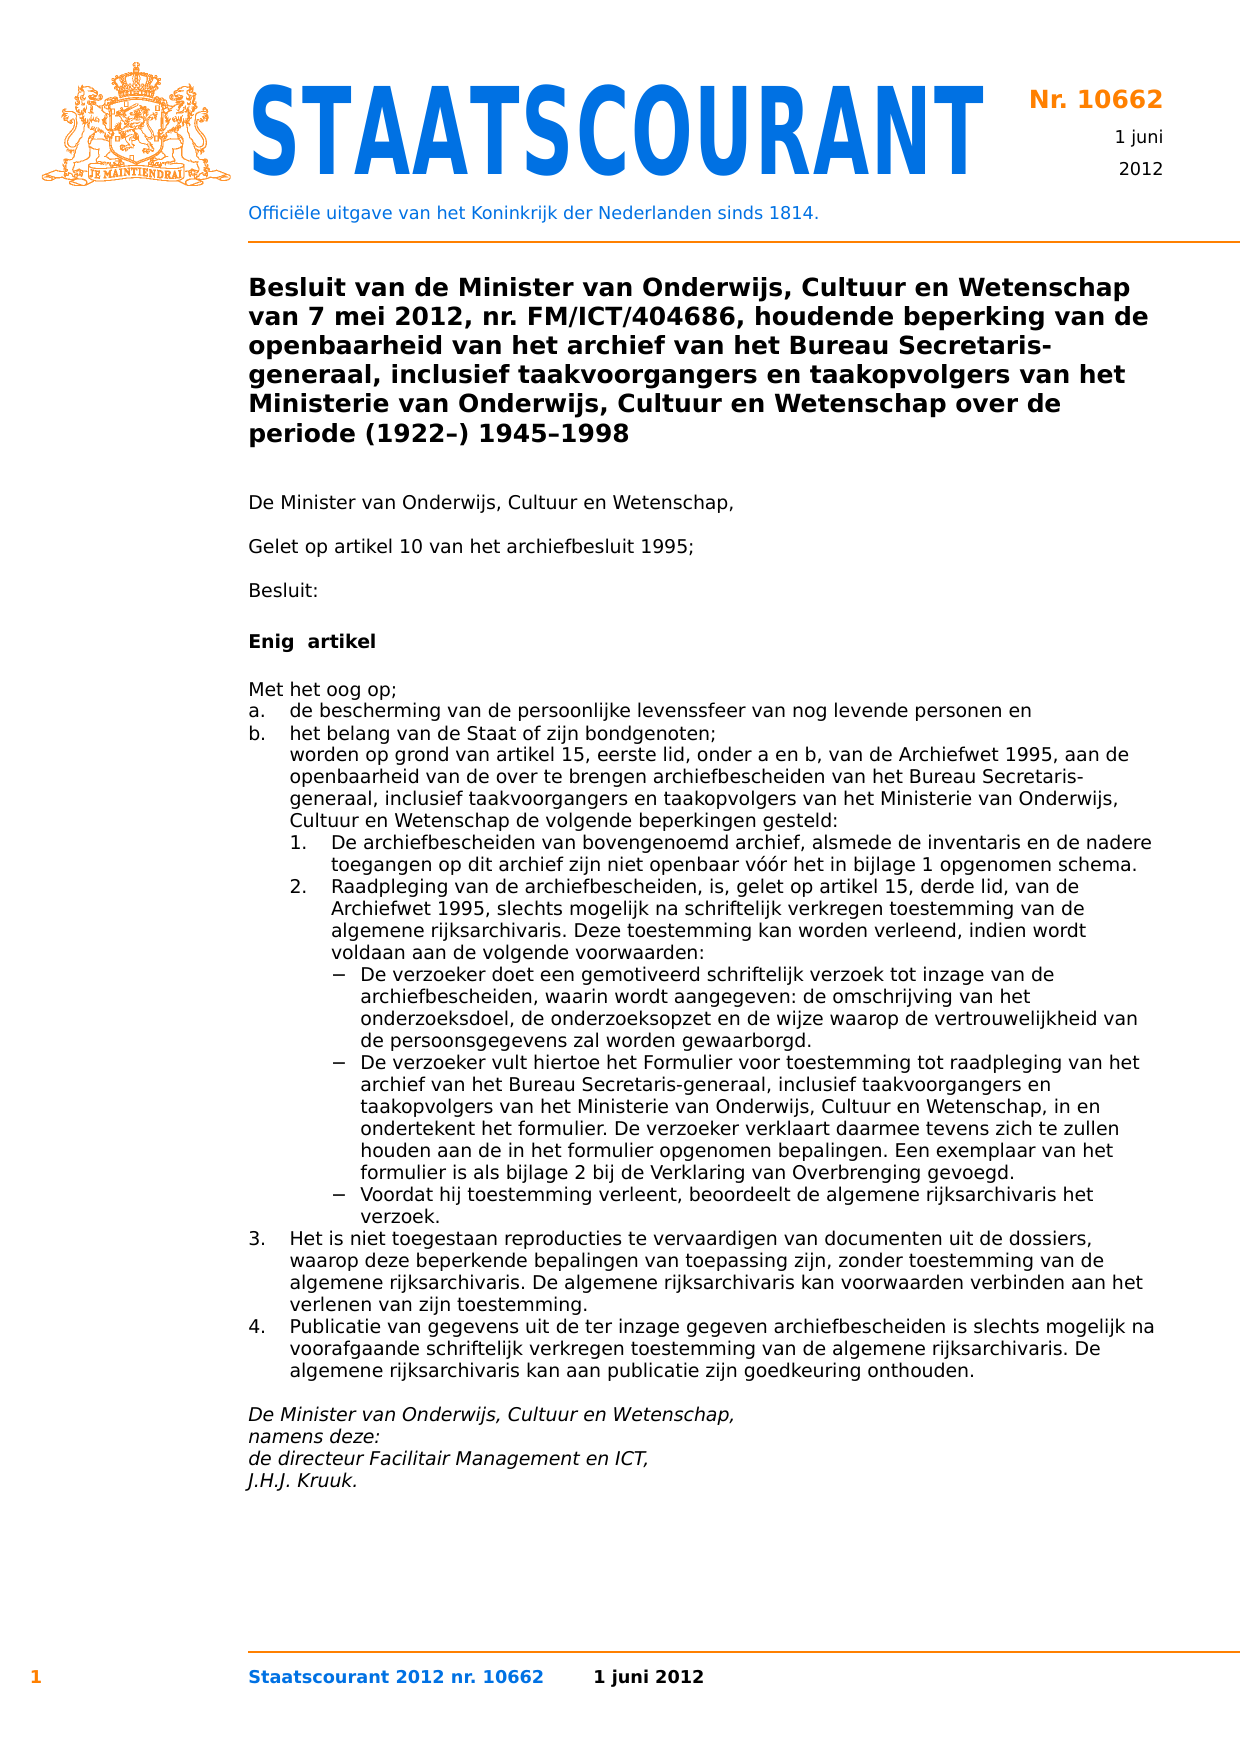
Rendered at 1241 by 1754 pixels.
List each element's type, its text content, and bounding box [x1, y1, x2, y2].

text De Minister van Onderwijs, Cultuur en Wetenschap, [248, 492, 1163, 514]
text − De verzoeker vult hiertoe het Formulier voor toestemming tot raadpleging van het archief van het Bureau Secretaris-generaal, inclusief taakvoorgangers en taakopvolgers van het Ministerie van Onderwijs, Cultuur en Wetenschap, in en ondertekent het formulier. De verzoeker verklaart daarmee tevens zich te zullen houden aan de in het formulier opgenomen bepalingen. Een exemplaar van het formulier is als bijlage 2 bij de Verklaring van Overbrenging gevoegd. [331, 1052, 1163, 1184]
subtitle Enig artikel [248, 631, 1163, 653]
text Besluit: [248, 579, 1163, 601]
text Gelet op artikel 10 van het archiefbesluit 1995; [248, 536, 1163, 558]
table_cell Officiële uitgave van het Koninkrijk der Nederlanden sinds 1814. [248, 203, 1240, 241]
text b. het belang van de Staat of zijn bondgenoten; [248, 722, 1163, 744]
text 3. Het is niet toegestaan reproducties te vervaardigen van documenten uit de dossiers, waarop deze beperkende bepalingen van toepassing zijn, zonder toestemming van de algemene rijksarchivaris. De algemene rijksarchivaris kan voorwaarden verbinden aan het verlenen van zijn toestemming. [248, 1228, 1163, 1316]
text − De verzoeker doet een gemotiveerd schriftelijk verzoek tot inzage van de archiefbescheiden, waarin wordt aangegeven: de omschrijving van het onderzoeksdoel, de onderzoeksopzet en de wijze waarop de vertrouwelijkheid van de persoonsgegevens zal worden gewaarborgd. [331, 964, 1163, 1052]
subtitle Besluit van de Minister van Onderwijs, Cultuur en Wetenschap van 7 mei 2012, nr. FM/ICT/404686, houdende beperking van de openbaarheid van het archief van het Bureau Secretaris-generaal, inclusief taakvoorgangers en taakopvolgers van het Ministerie van Onderwijs, Cultuur en Wetenschap over de periode (1922–) 1945–1998 [248, 273, 1163, 448]
text 2. Raadpleging van de archiefbescheiden, is, gelet op artikel 15, derde lid, van de Archiefwet 1995, slechts mogelijk na schriftelijk verkregen toestemming van de algemene rijksarchivaris. Deze toestemming kan worden verleend, indien wordt voldaan aan de volgende voorwaarden: [289, 876, 1163, 964]
table_header STAATSCOURANT [248, 62, 998, 203]
table_cell 1 juni [998, 121, 1240, 153]
text a. de bescherming van de persoonlijke levenssfeer van nog levende personen en [248, 700, 1163, 722]
text 1. De archiefbescheiden van bovengenoemd archief, alsmede de inventaris en de nadere toegangen op dit archief zijn niet openbaar vóór het in bijlage 1 opgenomen schema. [289, 832, 1163, 876]
text De Minister van Onderwijs, Cultuur en Wetenschap, namens deze: de directeur Facilitair Management en ICT, J.H.J. Kruuk. [248, 1404, 1163, 1492]
text 4. Publicatie van gegevens uit de ter inzage gegeven archiefbescheiden is slechts mogelijk na voorafgaande schriftelijk verkregen toestemming van de algemene rijksarchivaris. De algemene rijksarchivaris kan aan publicatie zijn goedkeuring onthouden. [248, 1316, 1163, 1382]
table_header [25, 62, 248, 241]
text Met het oog op; [248, 678, 1163, 700]
text worden op grond van artikel 15, eerste lid, onder a en b, van de Archiefwet 1995, aan de openbaarheid van de over te brengen archiefbescheiden van het Bureau Secretaris-generaal, inclusief taakvoorgangers en taakopvolgers van het Ministerie van Onderwijs, Cultuur en Wetenschap de volgende beperkingen gesteld: [289, 744, 1163, 832]
table_header Nr. 10662 [998, 62, 1240, 121]
picture [41, 62, 231, 186]
table_cell 2012 [998, 153, 1240, 203]
text − Voordat hij toestemming verleent, beoordeelt de algemene rijksarchivaris het verzoek. [331, 1184, 1163, 1228]
